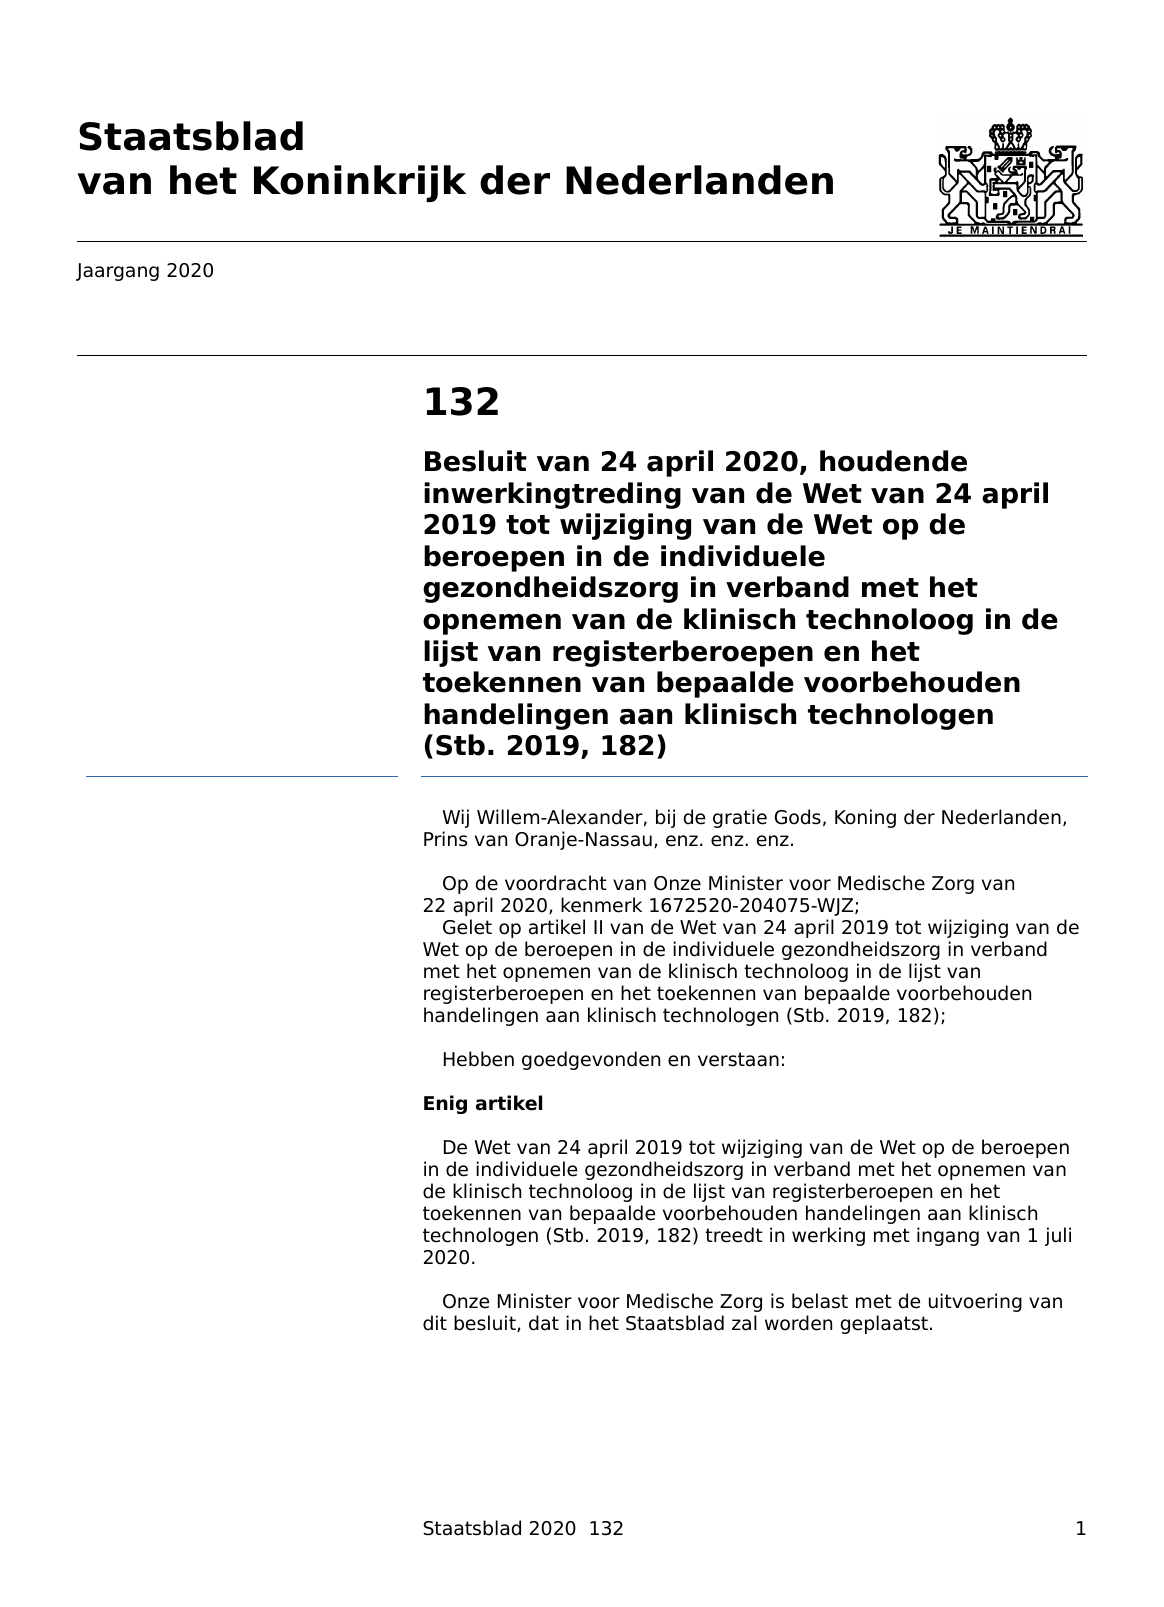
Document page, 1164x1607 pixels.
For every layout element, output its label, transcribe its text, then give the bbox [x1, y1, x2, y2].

text De Wet van 24 april 2019 tot wijziging van de Wet op de beroepen in de individuele gezondheidszorg in verband met het opnemen van de klinisch technoloog in de lijst van registerberoepen en het toekennen van bepaalde voorbehouden handelingen aan klinisch technologen (Stb. 2019, 182) treedt in werking met ingang van 1 juli 2020. [422, 1137, 1087, 1269]
text Besluit van 24 april 2020, houdende inwerkingtreding van de Wet van 24 april 2019 tot wijziging van de Wet op de beroepen in de individuele gezondheidszorg in verband met het opnemen van de klinisch technoloog in de lijst van registerberoepen en het toekennen van bepaalde voorbehouden handelingen aan klinisch technologen (Stb. 2019, 182) [422, 447, 1087, 762]
table_header [886, 100, 1087, 241]
text Wij Willem-Alexander, bij de gratie Gods, Koning der Nederlanden, Prins van Oranje-Nassau, enz. enz. enz. [422, 807, 1087, 851]
table_header Staatsblad van het Koninkrijk der Nederlanden [77, 100, 886, 241]
text Hebben goedgevonden en verstaan: [422, 1049, 1087, 1071]
picture [936, 115, 1087, 240]
subtitle 132 [422, 381, 1087, 424]
subtitle Enig artikel [422, 1093, 1087, 1115]
text Onze Minister voor Medische Zorg is belast met de uitvoering van dit besluit, dat in het Staatsblad zal worden geplaatst. [422, 1291, 1087, 1335]
text Gelet op artikel II van de Wet van 24 april 2019 tot wijziging van de Wet op de beroepen in de individuele gezondheidszorg in verband met het opnemen van de klinisch technoloog in de lijst van registerberoepen en het toekennen van bepaalde voorbehouden handelingen aan klinisch technologen (Stb. 2019, 182); [422, 917, 1087, 1027]
text Op de voordracht van Onze Minister voor Medische Zorg van 22 april 2020, kenmerk 1672520-204075-WJZ; [422, 873, 1087, 917]
table_cell Jaargang 2020 [77, 242, 1087, 355]
